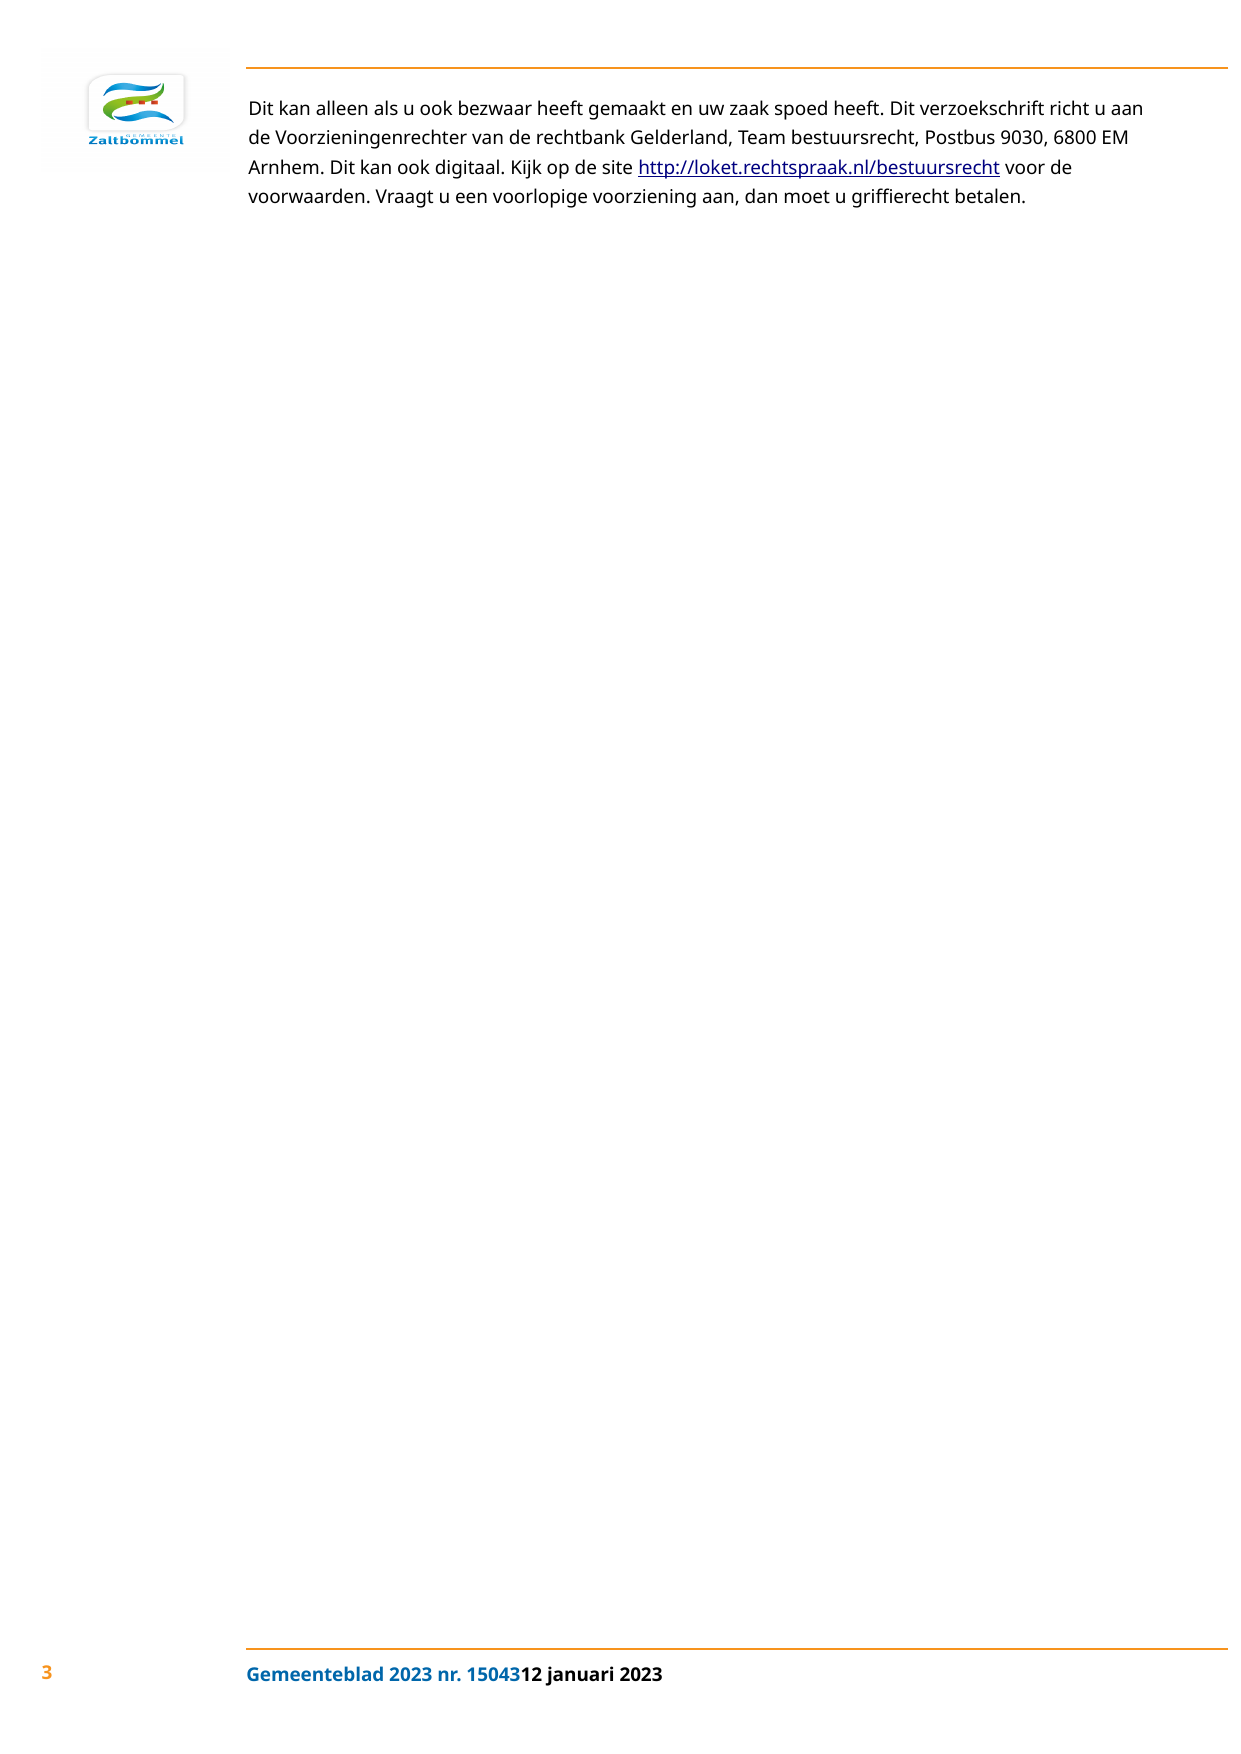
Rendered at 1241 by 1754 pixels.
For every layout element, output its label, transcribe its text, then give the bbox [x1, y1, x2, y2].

picture [41, 47, 231, 172]
text Dit kan alleen als u ook bezwaar heeft gemaakt en uw zaak spoed heeft. Dit verzoekschrift richt u aan de Voorzieningenrechter van de rechtbank Gelderland, Team bestuursrecht, Postbus 9030, 6800 EM Arnhem. Dit kan ook digitaal. Kijk op de site http://loket.rechtspraak.nl/bestuursrecht voor de voorwaarden. Vraagt u een voorlopige voorziening aan, dan moet u griffierecht betalen. [248, 95, 1152, 209]
